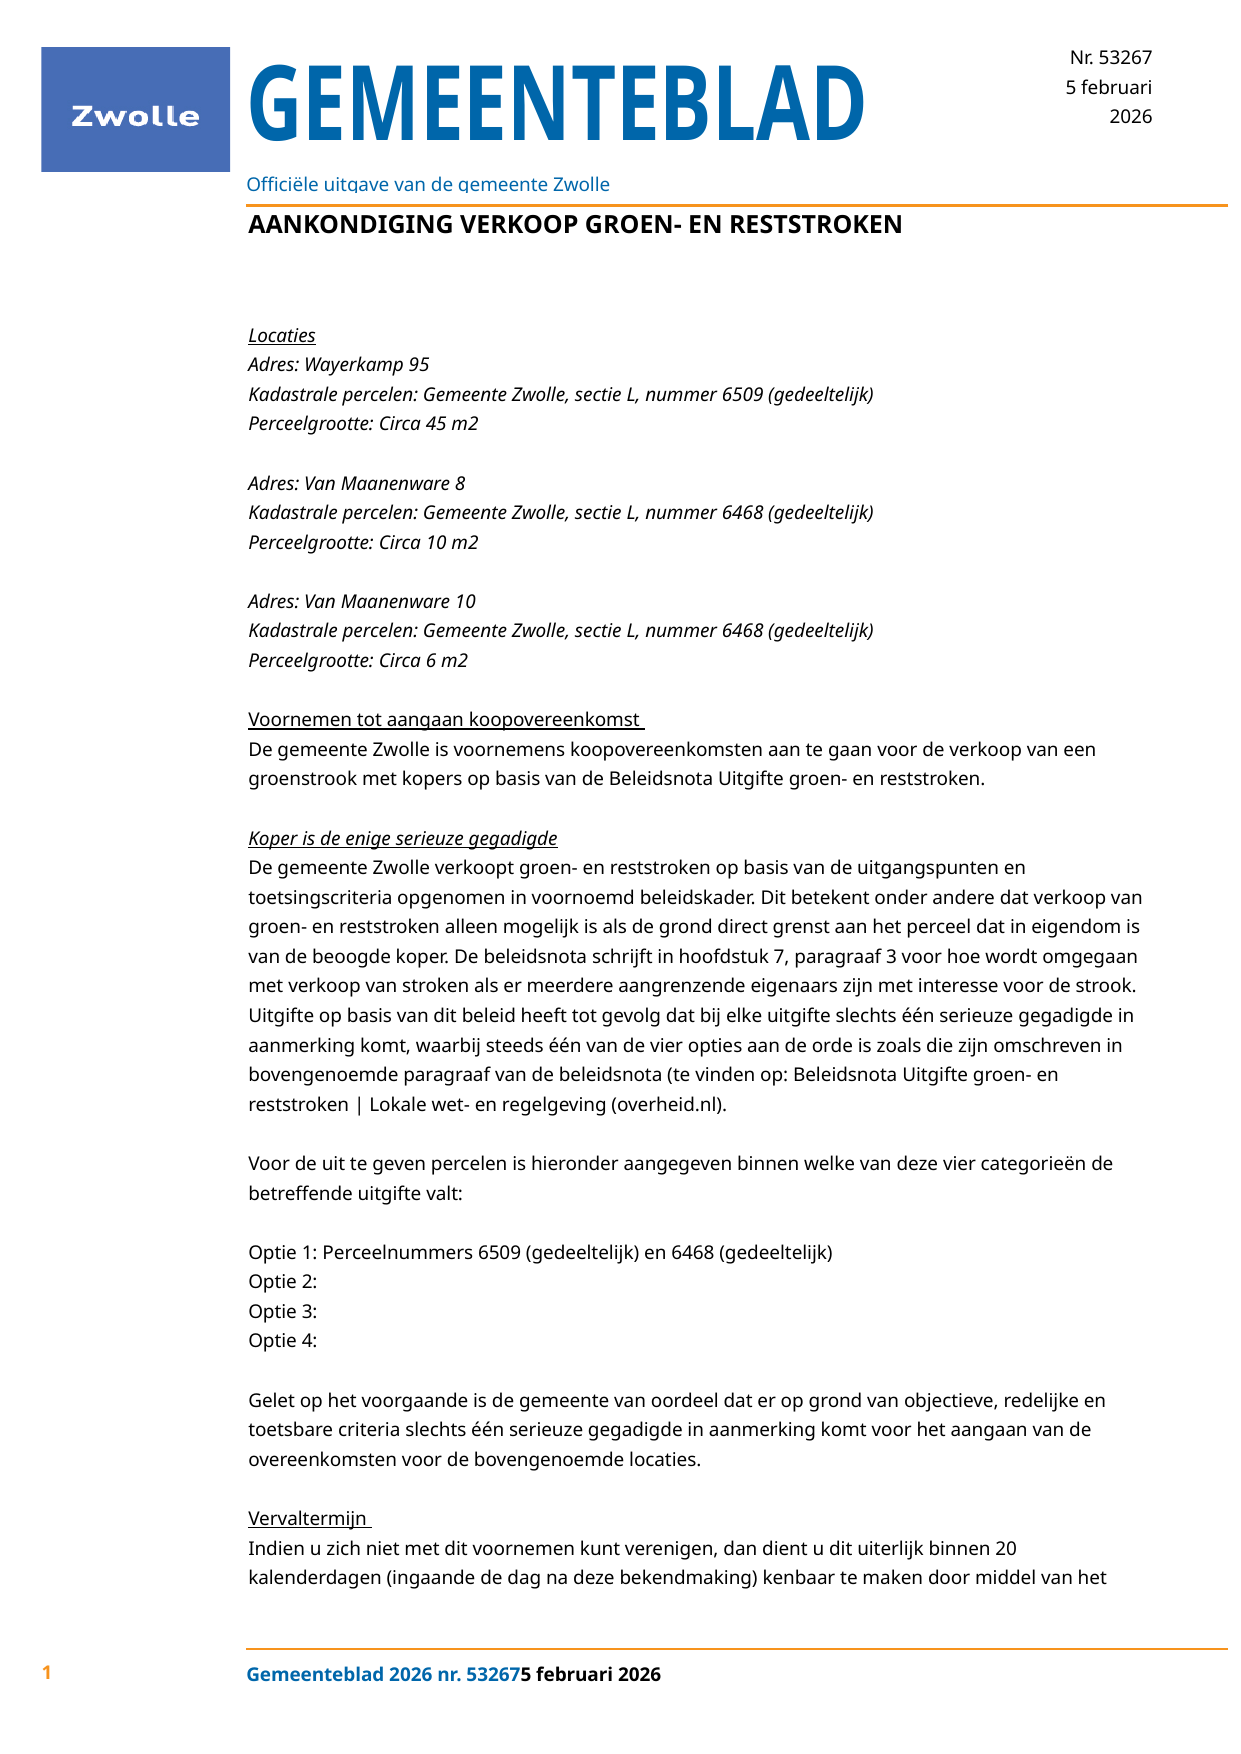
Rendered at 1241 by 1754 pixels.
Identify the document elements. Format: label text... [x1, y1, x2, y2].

text AANKONDIGING VERKOOP GROEN- EN RESTSTROKEN [248, 207, 1152, 241]
text Voor de uit te geven percelen is hieronder aangegeven binnen welke van deze vier categorieën de betreffende uitgifte valt: [248, 1150, 1152, 1205]
text Optie 3: [248, 1298, 1152, 1324]
text De gemeente Zwolle is voornemens koopovereenkomsten aan te gaan voor de verkoop van een groenstrook met kopers op basis van de Beleidsnota Uitgifte groen- en reststroken. [248, 736, 1152, 791]
text Adres: Van Maanenware 10 [248, 588, 1152, 614]
text Indien u zich niet met dit voornemen kunt verenigen, dan dient u dit uiterlijk binnen 20 kalenderdagen (ingaande de dag na deze bekendmaking) kenbaar te maken door middel van het [248, 1535, 1152, 1590]
text Perceelgrootte: Circa 45 m2 [248, 411, 1152, 436]
text Kadastrale percelen: Gemeente Zwolle, sectie L, nummer 6468 (gedeeltelijk) [248, 618, 1152, 643]
text Optie 1: Perceelnummers 6509 (gedeeltelijk) en 6468 (gedeeltelijk) [248, 1239, 1152, 1264]
text Voornemen tot aangaan koopovereenkomst [248, 706, 1152, 732]
text Adres: Wayerkamp 95 [248, 351, 1152, 377]
picture [41, 47, 231, 172]
text Optie 4: [248, 1328, 1152, 1353]
text Kadastrale percelen: Gemeente Zwolle, sectie L, nummer 6468 (gedeeltelijk) [248, 499, 1152, 525]
text Gelet op het voorgaande is de gemeente van oordeel dat er op grond van objectieve, redelijke en toetsbare criteria slechts één serieuze gegadigde in aanmerking komt voor het aangaan van de overeenkomsten voor de bovengenoemde locaties. [248, 1387, 1152, 1472]
text De gemeente Zwolle verkoopt groen- en reststroken op basis van de uitgangspunten en toetsingscriteria opgenomen in voornoemd beleidskader. Dit betekent onder andere dat verkoop van groen- en reststroken alleen mogelijk is als de grond direct grenst aan het perceel dat in eigendom is van de beoogde koper. De beleidsnota schrijft in hoofdstuk 7, paragraaf 3 voor hoe wordt omgegaan met verkoop van stroken als er meerdere aangrenzende eigenaars zijn met interesse voor de strook. Uitgifte op basis van dit beleid heeft tot gevolg dat bij elke uitgifte slechts één serieuze gegadigde in aanmerking komt, waarbij steeds één van de vier opties aan de orde is zoals die zijn omschreven in bovengenoemde paragraaf van de beleidsnota (te vinden op: Beleidsnota Uitgifte groen- en reststroken | Lokale wet- en regelgeving (overheid.nl). [248, 854, 1152, 1117]
text Koper is de enige serieuze gegadigde [248, 825, 1152, 850]
text Vervaltermijn [248, 1505, 1152, 1531]
text Kadastrale percelen: Gemeente Zwolle, sectie L, nummer 6509 (gedeeltelijk) [248, 381, 1152, 407]
text Perceelgrootte: Circa 6 m2 [248, 647, 1152, 673]
text Adres: Van Maanenware 8 [248, 470, 1152, 495]
text Perceelgrootte: Circa 10 m2 [248, 529, 1152, 554]
text Locaties [248, 322, 1152, 347]
text Optie 2: [248, 1268, 1152, 1294]
